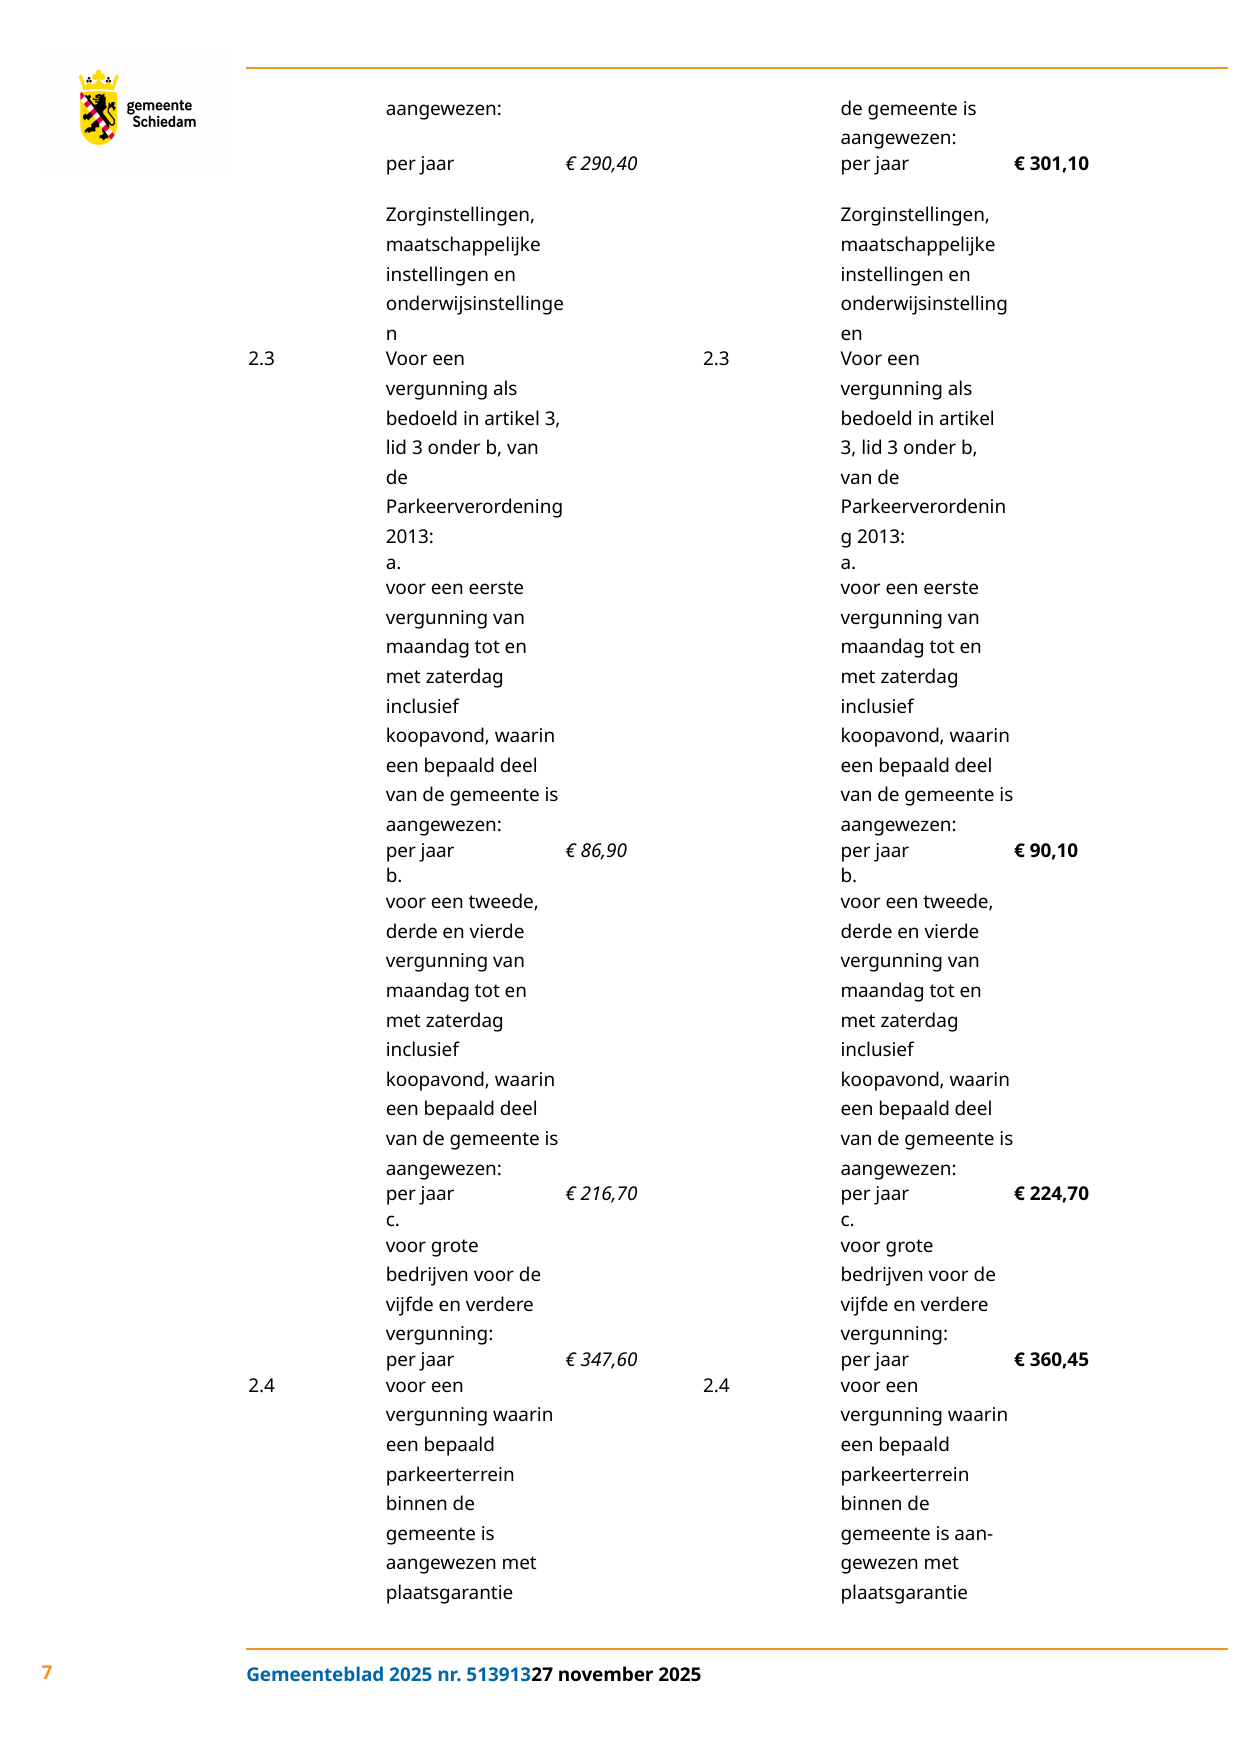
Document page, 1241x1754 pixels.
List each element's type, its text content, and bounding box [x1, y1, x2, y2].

table_cell c. [386, 1206, 565, 1232]
table_cell [703, 863, 840, 888]
table_cell € 290,40 [565, 150, 703, 176]
table_cell a. [840, 549, 1014, 574]
table_cell [248, 863, 386, 888]
table_cell [248, 1346, 386, 1372]
table_cell € 301,10 [1014, 150, 1152, 176]
table_cell voor een eerste vergunning van maandag tot en met zaterdag inclusief koopavond, waarin een bepaald deel van de gemeente is aangewezen: [386, 575, 565, 837]
table_cell per jaar [840, 150, 1014, 176]
table_cell [565, 202, 703, 346]
table_cell [248, 1232, 386, 1346]
table_cell 2.4 [703, 1372, 840, 1605]
table_cell [565, 1206, 703, 1232]
table_cell [703, 1232, 840, 1346]
table_cell voor grote bedrijven voor de vijfde en verdere vergunning: [840, 1232, 1014, 1346]
table_cell 2.3 [703, 346, 840, 549]
table_cell € 90,10 [1014, 837, 1152, 863]
table_cell [1014, 202, 1152, 346]
table_cell [565, 176, 703, 202]
table_cell voor een eerste vergunning van maandag tot en met zaterdag inclusief koopavond, waarin een bepaald deel van de gemeente is aangewezen: [840, 575, 1014, 837]
table_cell [703, 889, 840, 1180]
table_cell [1014, 95, 1152, 150]
table_cell b. [386, 863, 565, 888]
table_cell [565, 346, 703, 549]
table_cell [565, 549, 703, 574]
table_cell [248, 150, 386, 176]
table_cell [1014, 889, 1152, 1180]
table_cell per jaar [386, 1346, 565, 1372]
table_cell [1014, 1232, 1152, 1346]
table_cell [1014, 1206, 1152, 1232]
table_cell [703, 549, 840, 574]
table_cell [248, 1206, 386, 1232]
table_cell [565, 1372, 703, 1605]
table_cell [840, 176, 1014, 202]
table_cell [1014, 346, 1152, 549]
table_cell [248, 575, 386, 837]
table_cell Voor een vergunning als bedoeld in artikel 3, lid 3 onder b, van de Parkeerverordening 2013: [840, 346, 1014, 549]
table_cell [703, 202, 840, 346]
table_cell [1014, 575, 1152, 837]
table_cell [565, 889, 703, 1180]
table_cell de gemeente is aangewezen: [840, 95, 1014, 150]
table_cell Zorginstellingen, maatschappelijke instellingen en onderwijsinstellingen [386, 202, 565, 346]
table_cell [565, 95, 703, 150]
table_cell 2.4 [248, 1372, 386, 1605]
table_cell [703, 1206, 840, 1232]
table_cell [248, 1180, 386, 1206]
table_cell [703, 575, 840, 837]
table_cell [1014, 863, 1152, 888]
table_cell aangewezen: [386, 95, 565, 150]
table_cell Zorginstellingen, maatschappelijke instellingen en onderwijsinstellingen [840, 202, 1014, 346]
table_cell [703, 837, 840, 863]
table_cell voor een tweede, derde en vierde vergunning van maandag tot en met zaterdag inclusief koopavond, waarin een bepaald deel van de gemeente is aangewezen: [386, 889, 565, 1180]
table_cell c. [840, 1206, 1014, 1232]
table_cell [565, 575, 703, 837]
table_cell 2.3 [248, 346, 386, 549]
table_cell € 347,60 [565, 1346, 703, 1372]
table_cell Voor een vergunning als bedoeld in artikel 3, lid 3 onder b, van de Parkeerverordening 2013: [386, 346, 565, 549]
table_cell [248, 202, 386, 346]
table_cell per jaar [840, 1346, 1014, 1372]
table_cell [703, 176, 840, 202]
table_cell [248, 889, 386, 1180]
table_cell per jaar [386, 1180, 565, 1206]
table_cell [1014, 176, 1152, 202]
table_cell € 216,70 [565, 1180, 703, 1206]
table_cell a. [386, 549, 565, 574]
table_cell voor een vergunning waarin een bepaald parkeerterrein binnen de gemeente is aangewezen met plaatsgarantie [386, 1372, 565, 1605]
table_cell [1014, 549, 1152, 574]
table_cell voor grote bedrijven voor de vijfde en verdere vergunning: [386, 1232, 565, 1346]
table_cell [703, 95, 840, 150]
table_cell [703, 1180, 840, 1206]
table_cell b. [840, 863, 1014, 888]
table_cell [248, 95, 386, 150]
table_cell [565, 863, 703, 888]
table_cell per jaar [386, 150, 565, 176]
picture [41, 47, 231, 172]
table_cell [386, 176, 565, 202]
table_cell [565, 1232, 703, 1346]
table_cell voor een vergunning waarin een bepaald parkeerterrein binnen de gemeente is aan- gewezen met plaatsgarantie [840, 1372, 1014, 1605]
table_cell voor een tweede, derde en vierde vergunning van maandag tot en met zaterdag inclusief koopavond, waarin een bepaald deel van de gemeente is aangewezen: [840, 889, 1014, 1180]
table_cell [1014, 1372, 1152, 1605]
table_cell per jaar [840, 837, 1014, 863]
table_cell [248, 549, 386, 574]
table_cell per jaar [386, 837, 565, 863]
table_cell [248, 837, 386, 863]
table_cell [248, 176, 386, 202]
table_cell per jaar [840, 1180, 1014, 1206]
table_cell € 86,90 [565, 837, 703, 863]
table_cell [703, 1346, 840, 1372]
table_cell € 360,45 [1014, 1346, 1152, 1372]
table_cell [703, 150, 840, 176]
table_cell € 224,70 [1014, 1180, 1152, 1206]
